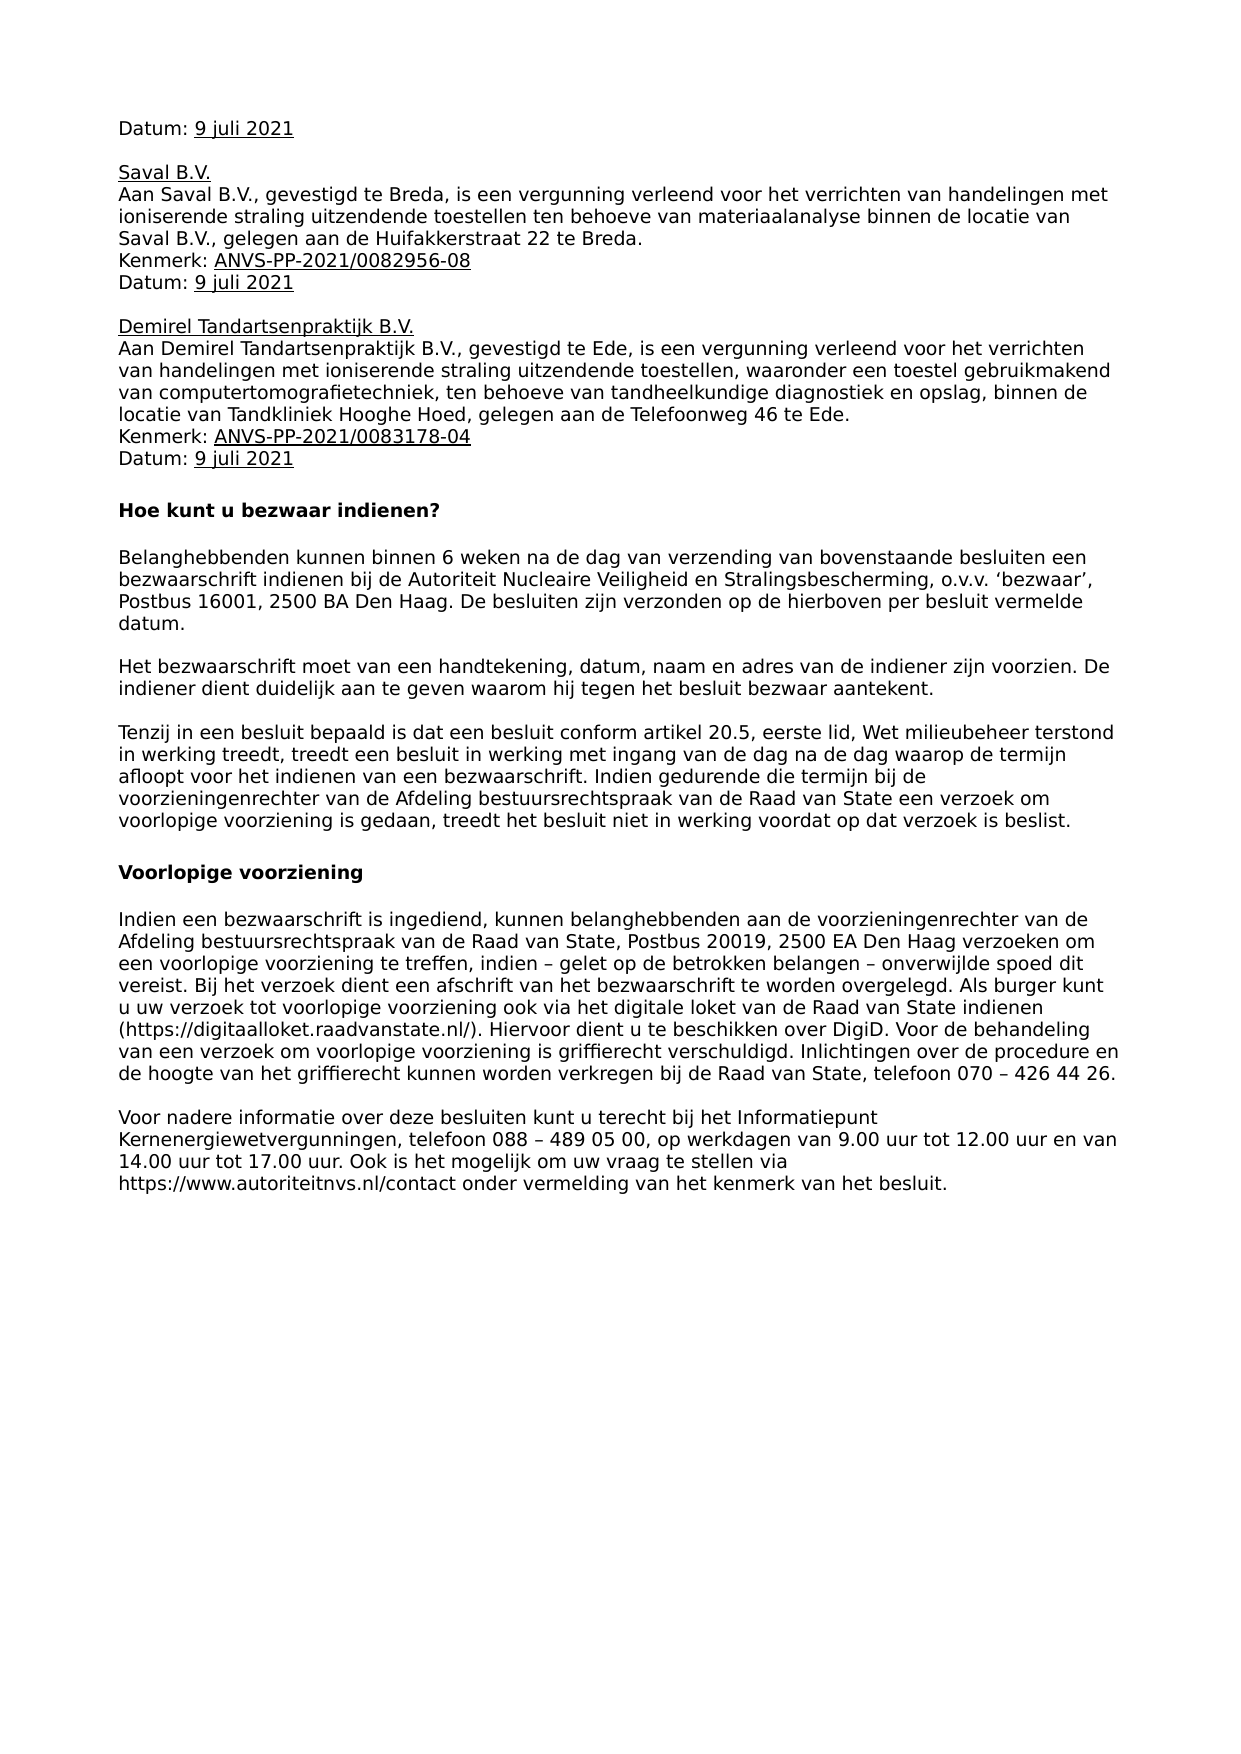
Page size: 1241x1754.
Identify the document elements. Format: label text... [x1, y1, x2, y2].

text Demirel Tandartsenpraktijk B.V. [118, 316, 1122, 338]
text Voor nadere informatie over deze besluiten kunt u terecht bij het Informatiepunt Kernenergiewetvergunningen, telefoon 088 – 489 05 00, op werkdagen van 9.00 uur tot 12.00 uur en van 14.00 uur tot 17.00 uur. Ook is het mogelijk om uw vraag te stellen via https://www.autoriteitnvs.nl/contact onder vermelding van het kenmerk van het besluit. [118, 1107, 1122, 1195]
text Het bezwaarschrift moet van een handtekening, datum, naam en adres van de indiener zijn voorzien. De indiener dient duidelijk aan te geven waarom hij tegen het besluit bezwaar aantekent. [118, 656, 1122, 700]
text Kenmerk: ANVS-PP-2021/0082956-08 [118, 250, 1122, 272]
subtitle Hoe kunt u bezwaar indienen? [118, 499, 1122, 522]
text Belanghebbenden kunnen binnen 6 weken na de dag van verzending van bovenstaande besluiten een bezwaarschrift indienen bij de Autoriteit Nucleaire Veiligheid en Stralingsbescherming, o.v.v. ‘bezwaar’, Postbus 16001, 2500 BA Den Haag. De besluiten zijn verzonden op de hierboven per besluit vermelde datum. [118, 547, 1122, 634]
text Saval B.V. [118, 162, 1122, 184]
text Datum: 9 juli 2021 [118, 272, 1122, 294]
text Aan Demirel Tandartsenpraktijk B.V., gevestigd te Ede, is een vergunning verleend voor het verrichten van handelingen met ioniserende straling uitzendende toestellen, waaronder een toestel gebruikmakend van computertomografietechniek, ten behoeve van tandheelkundige diagnostiek en opslag, binnen de locatie van Tandkliniek Hooghe Hoed, gelegen aan de Telefoonweg 46 te Ede. [118, 338, 1122, 426]
text Kenmerk: ANVS-PP-2021/0083178-04 [118, 426, 1122, 448]
text Aan Saval B.V., gevestigd te Breda, is een vergunning verleend voor het verrichten van handelingen met ioniserende straling uitzendende toestellen ten behoeve van materiaalanalyse binnen de locatie van Saval B.V., gelegen aan de Huifakkerstraat 22 te Breda. [118, 184, 1122, 250]
text Datum: 9 juli 2021 [118, 448, 1122, 469]
text Tenzij in een besluit bepaald is dat een besluit conform artikel 20.5, eerste lid, Wet milieubeheer terstond in werking treedt, treedt een besluit in werking met ingang van de dag na de dag waarop de termijn afloopt voor het indienen van een bezwaarschrift. Indien gedurende die termijn bij de voorzieningenrechter van de Afdeling bestuursrechtspraak van de Raad van State een verzoek om voorlopige voorziening is gedaan, treedt het besluit niet in werking voordat op dat verzoek is beslist. [118, 722, 1122, 832]
text Indien een bezwaarschrift is ingediend, kunnen belanghebbenden aan de voorzieningenrechter van de Afdeling bestuursrechtspraak van de Raad van State, Postbus 20019, 2500 EA Den Haag verzoeken om een voorlopige voorziening te treffen, indien – gelet op de betrokken belangen – onverwijlde spoed dit vereist. Bij het verzoek dient een afschrift van het bezwaarschrift te worden overgelegd. Als burger kunt u uw verzoek tot voorlopige voorziening ook via het digitale loket van de Raad van State indienen (https://digitaalloket.raadvanstate.nl/). Hiervoor dient u te beschikken over DigiD. Voor de behandeling van een verzoek om voorlopige voorziening is griffierecht verschuldigd. Inlichtingen over de procedure en de hoogte van het griffierecht kunnen worden verkregen bij de Raad van State, telefoon 070 – 426 44 26. [118, 909, 1122, 1085]
text Datum: 9 juli 2021 [118, 118, 1122, 140]
subtitle Voorlopige voorziening [118, 862, 1122, 884]
